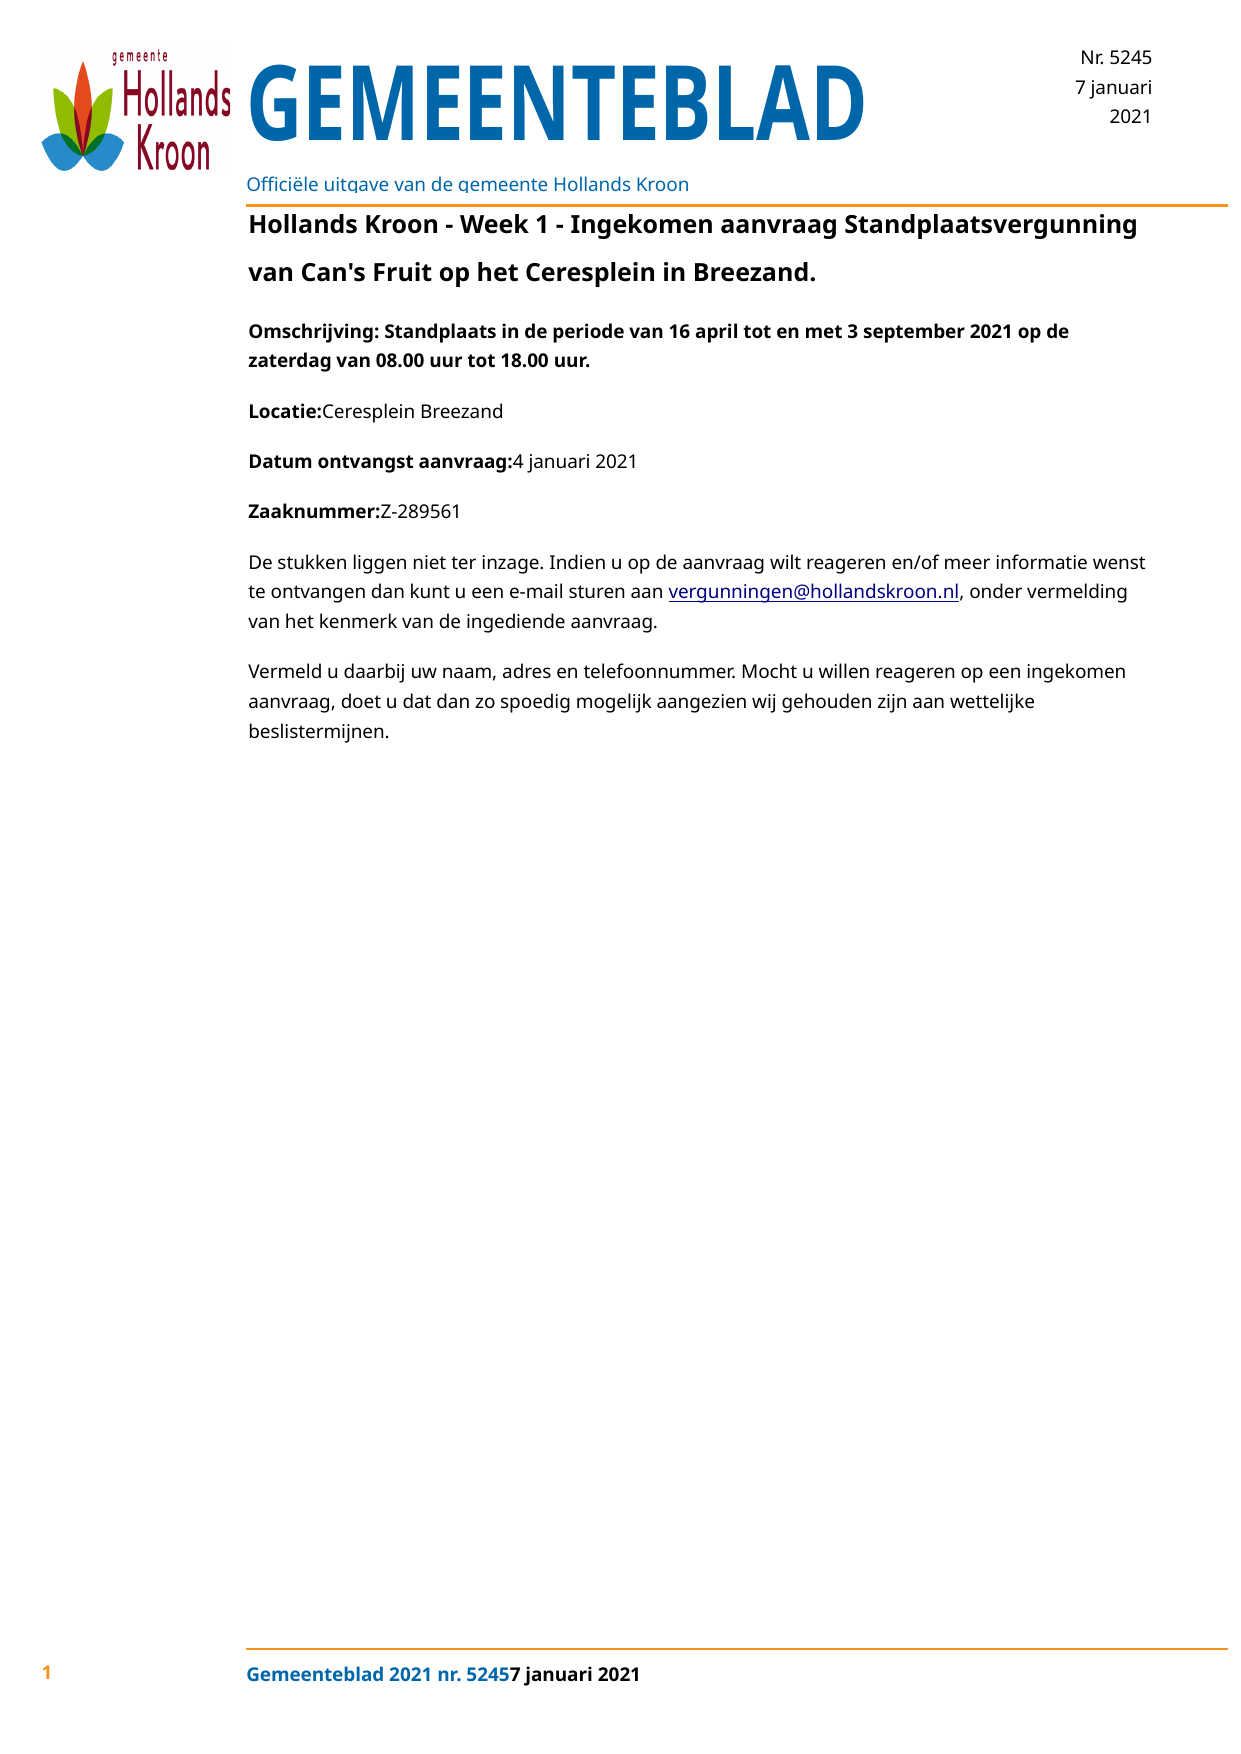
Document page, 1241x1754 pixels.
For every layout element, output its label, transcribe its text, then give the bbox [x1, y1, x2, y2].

text Hollands Kroon - Week 1 - Ingekomen aanvraag Standplaatsvergunning van Can's Fruit op het Ceresplein in Breezand. [248, 207, 1152, 288]
text Zaaknummer:Z-289561 [248, 499, 1152, 524]
text Datum ontvangst aanvraag:4 januari 2021 [248, 448, 1152, 474]
text Locatie:Ceresplein Breezand [248, 398, 1152, 424]
text Omschrijving: Standplaats in de periode van 16 april tot en met 3 september 2021 op de zaterdag van 08.00 uur tot 18.00 uur. [248, 318, 1152, 373]
text Vermeld u daarbij uw naam, adres en telefoonnummer. Mocht u willen reageren op een ingekomen aanvraag, doet u dat dan zo spoedig mogelijk aangezien wij gehouden zijn aan wettelijke beslistermijnen. [248, 659, 1152, 744]
text De stukken liggen niet ter inzage. Indien u op de aanvraag wilt reageren en/of meer informatie wenst te ontvangen dan kunt u een e-mail sturen aan vergunningen@hollandskroon.nl, onder vermelding van het kenmerk van de ingediende aanvraag. [248, 549, 1152, 634]
picture [41, 47, 231, 172]
